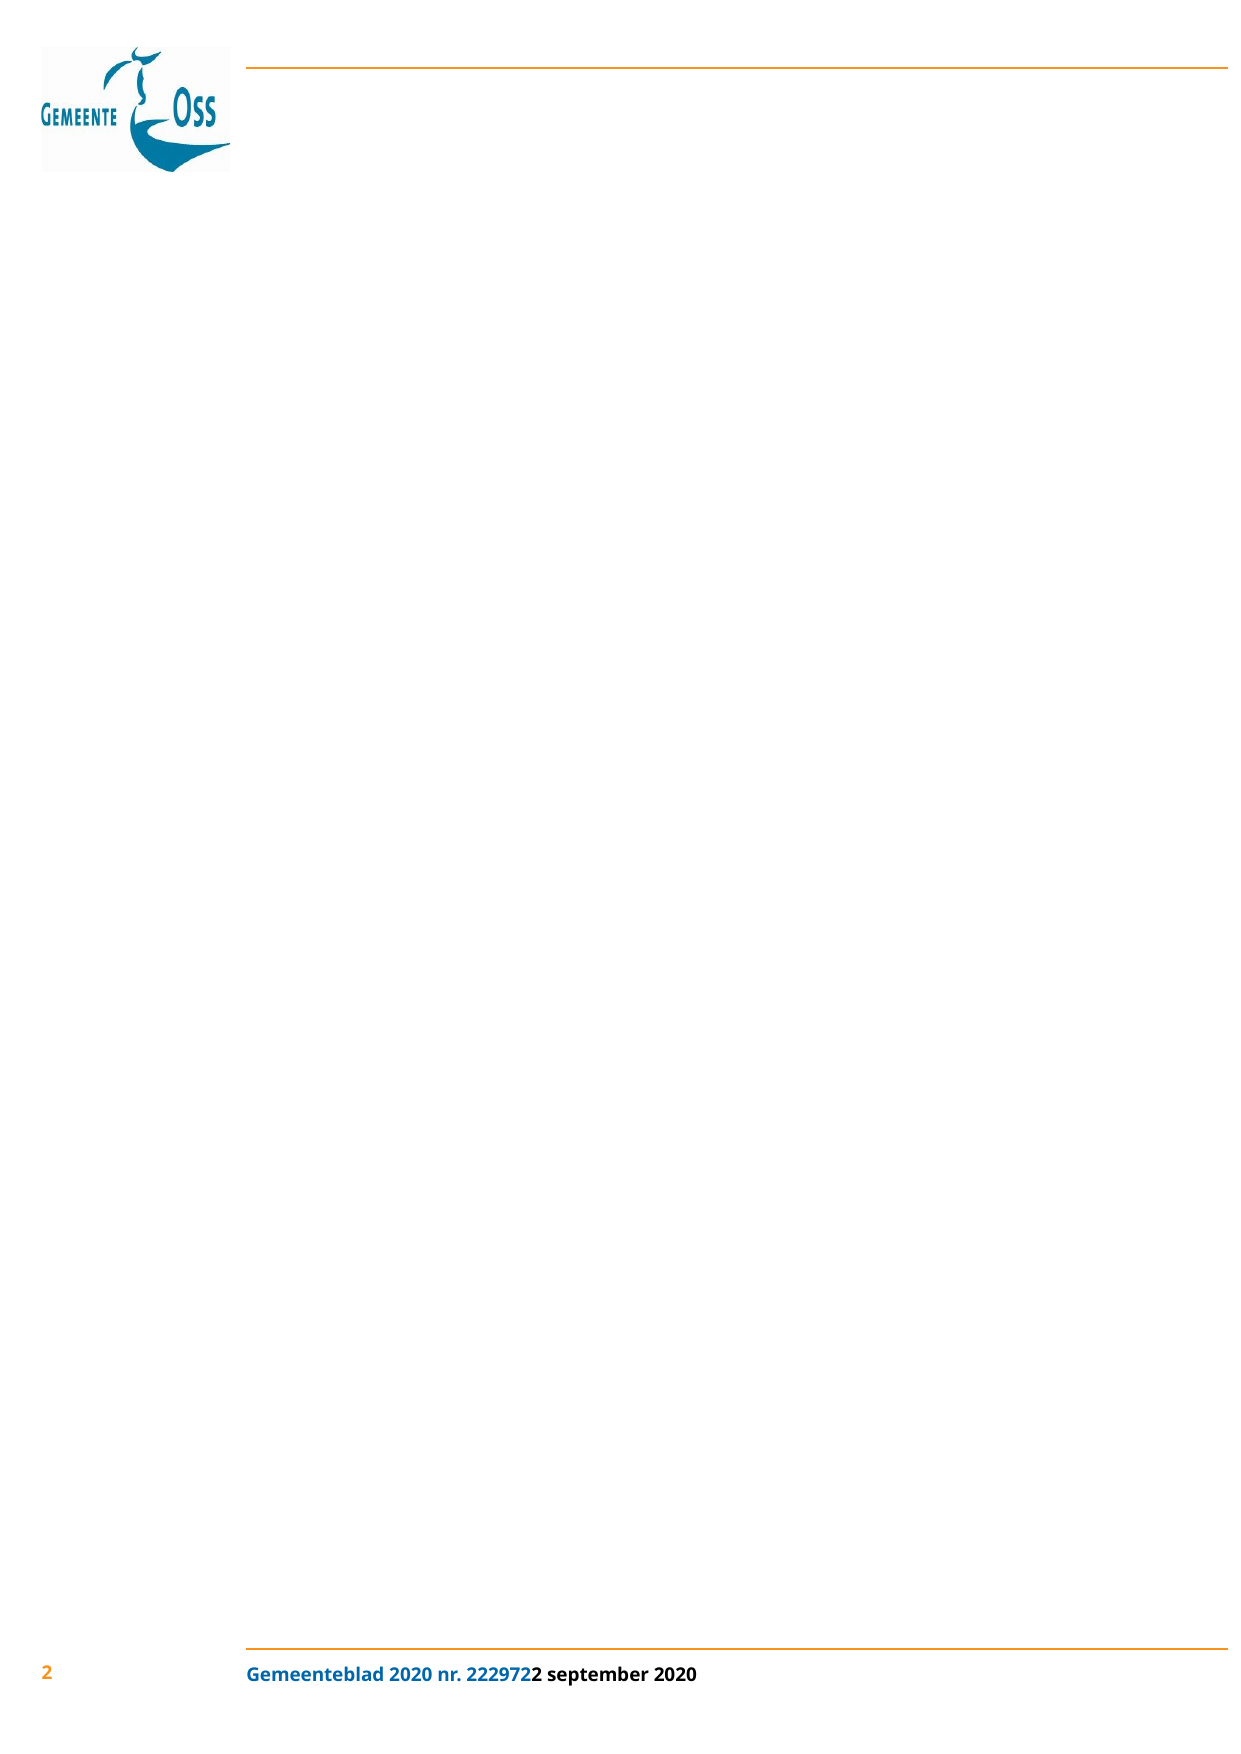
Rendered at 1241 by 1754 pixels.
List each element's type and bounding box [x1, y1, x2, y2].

picture [41, 47, 231, 172]
